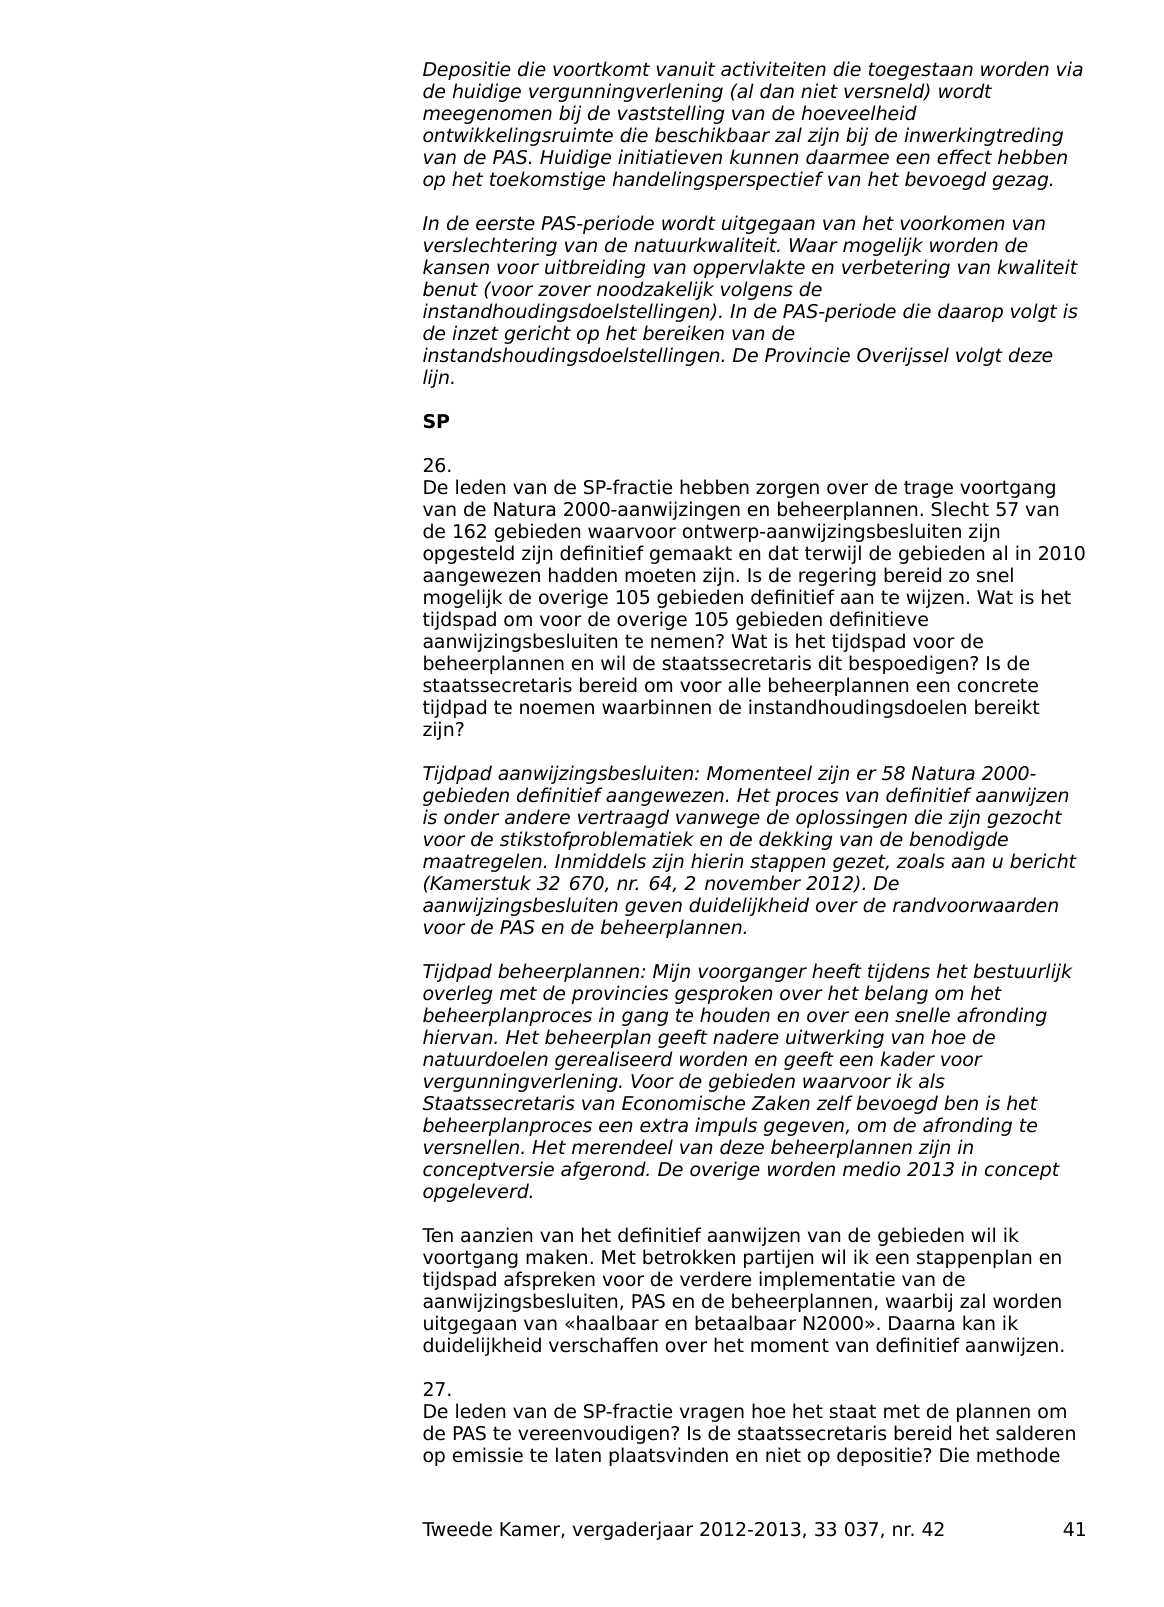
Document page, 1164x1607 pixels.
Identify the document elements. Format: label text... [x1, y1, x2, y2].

text Ten aanzien van het definitief aanwijzen van de gebieden wil ik voortgang maken. Met betrokken partijen wil ik een stappenplan en tijdspad afspreken voor de verdere implementatie van de aanwijzingsbesluiten, PAS en de beheerplannen, waarbij zal worden uitgegaan van «haalbaar en betaalbaar N2000». Daarna kan ik duidelijkheid verschaffen over het moment van definitief aanwijzen. [422, 1225, 1087, 1357]
text De leden van de SP-fractie vragen hoe het staat met de plannen om de PAS te vereenvoudigen? Is de staatssecretaris bereid het salderen op emissie te laten plaatsvinden en niet op depositie? Die methode [422, 1401, 1087, 1467]
text In de eerste PAS-periode wordt uitgegaan van het voorkomen van verslechtering van de natuurkwaliteit. Waar mogelijk worden de kansen voor uitbreiding van oppervlakte en verbetering van kwaliteit benut (voor zover noodzakelijk volgens de instandhoudingsdoelstellingen). In de PAS-periode die daarop volgt is de inzet gericht op het bereiken van de instandshoudingsdoelstellingen. De Provincie Overijssel volgt deze lijn. [422, 213, 1087, 389]
text Tijdpad aanwijzingsbesluiten: Momenteel zijn er 58 Natura 2000-gebieden definitief aangewezen. Het proces van definitief aanwijzen is onder andere vertraagd vanwege de oplossingen die zijn gezocht voor de stikstofproblematiek en de dekking van de benodigde maatregelen. Inmiddels zijn hierin stappen gezet, zoals aan u bericht (Kamerstuk 32 670, nr. 64, 2 november 2012). De aanwijzingsbesluiten geven duidelijkheid over de randvoorwaarden voor de PAS en de beheerplannen. [422, 763, 1087, 939]
subtitle SP [422, 411, 1087, 433]
text Depositie die voortkomt vanuit activiteiten die toegestaan worden via de huidige vergunningverlening (al dan niet versneld) wordt meegenomen bij de vaststelling van de hoeveelheid ontwikkelingsruimte die beschikbaar zal zijn bij de inwerkingtreding van de PAS. Huidige initiatieven kunnen daarmee een effect hebben op het toekomstige handelingsperspectief van het bevoegd gezag. [422, 59, 1087, 191]
text 26. [422, 455, 1087, 477]
text 27. [422, 1379, 1087, 1401]
text Tijdpad beheerplannen: Mijn voorganger heeft tijdens het bestuurlijk overleg met de provincies gesproken over het belang om het beheerplanproces in gang te houden en over een snelle afronding hiervan. Het beheerplan geeft nadere uitwerking van hoe de natuurdoelen gerealiseerd worden en geeft een kader voor vergunningverlening. Voor de gebieden waarvoor ik als Staatssecretaris van Economische Zaken zelf bevoegd ben is het beheerplanproces een extra impuls gegeven, om de afronding te versnellen. Het merendeel van deze beheerplannen zijn in conceptversie afgerond. De overige worden medio 2013 in concept opgeleverd. [422, 961, 1087, 1203]
text De leden van de SP-fractie hebben zorgen over de trage voortgang van de Natura 2000-aanwijzingen en beheerplannen. Slecht 57 van de 162 gebieden waarvoor ontwerp-aanwijzingsbesluiten zijn opgesteld zijn definitief gemaakt en dat terwijl de gebieden al in 2010 aangewezen hadden moeten zijn. Is de regering bereid zo snel mogelijk de overige 105 gebieden definitief aan te wijzen. Wat is het tijdspad om voor de overige 105 gebieden definitieve aanwijzingsbesluiten te nemen? Wat is het tijdspad voor de beheerplannen en wil de staatssecretaris dit bespoedigen? Is de staatssecretaris bereid om voor alle beheerplannen een concrete tijdpad te noemen waarbinnen de instandhoudingsdoelen bereikt zijn? [422, 477, 1087, 741]
